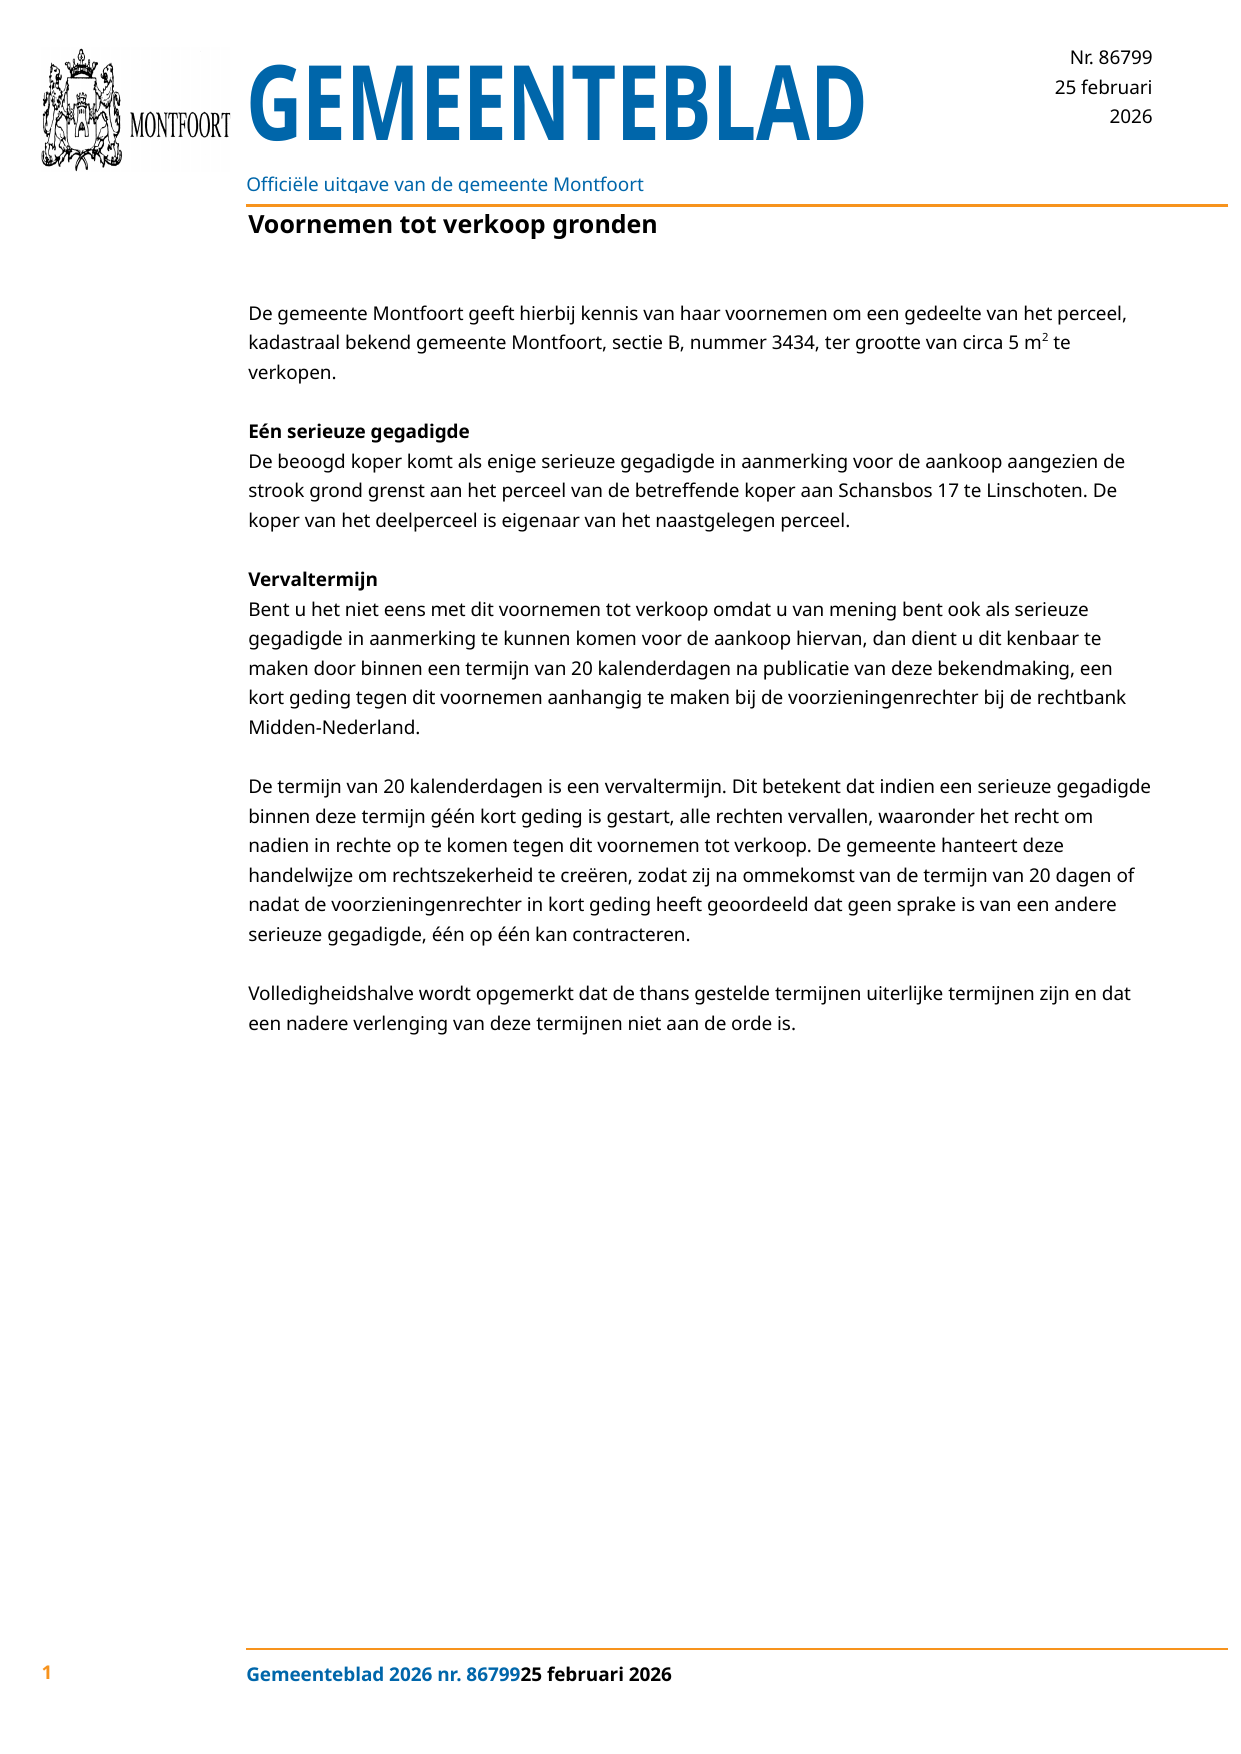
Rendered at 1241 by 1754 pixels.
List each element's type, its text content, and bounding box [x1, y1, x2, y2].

text De beoogd koper komt als enige serieuze gegadigde in aanmerking voor de aankoop aangezien de strook grond grenst aan het perceel van de betreffende koper aan Schansbos 17 te Linschoten. De koper van het deelperceel is eigenaar van het naastgelegen perceel. [248, 448, 1152, 533]
text Bent u het niet eens met dit voornemen tot verkoop omdat u van mening bent ook als serieuze gegadigde in aanmerking te kunnen komen voor de aankoop hiervan, dan dient u dit kenbaar te maken door binnen een termijn van 20 kalenderdagen na publicatie van deze bekendmaking, een kort geding tegen dit voornemen aanhangig te maken bij de voorzieningenrechter bij de rechtbank Midden-Nederland. [248, 596, 1152, 740]
text Volledigheidshalve wordt opgemerkt dat de thans gestelde termijnen uiterlijke termijnen zijn en dat een nadere verlenging van deze termijnen niet aan de orde is. [248, 980, 1152, 1036]
text De gemeente Montfoort geeft hierbij kennis van haar voornemen om een gedeelte van het perceel, kadastraal bekend gemeente Montfoort, sectie B, nummer 3434, ter grootte van circa 5 m2 te verkopen. [248, 300, 1152, 385]
text De termijn van 20 kalenderdagen is een vervaltermijn. Dit betekent dat indien een serieuze gegadigde binnen deze termijn géén kort geding is gestart, alle rechten vervallen, waaronder het recht om nadien in rechte op te komen tegen dit voornemen tot verkoop. De gemeente hanteert deze handelwijze om rechtszekerheid te creëren, zodat zij na ommekomst van de termijn van 20 dagen of nadat de voorzieningenrechter in kort geding heeft geoordeeld dat geen sprake is van een andere serieuze gegadigde, één op één kan contracteren. [248, 773, 1152, 947]
text Eén serieuze gegadigde [248, 418, 1152, 444]
picture [41, 47, 231, 172]
text Voornemen tot verkoop gronden [248, 207, 1152, 241]
text Vervaltermijn [248, 566, 1152, 592]
